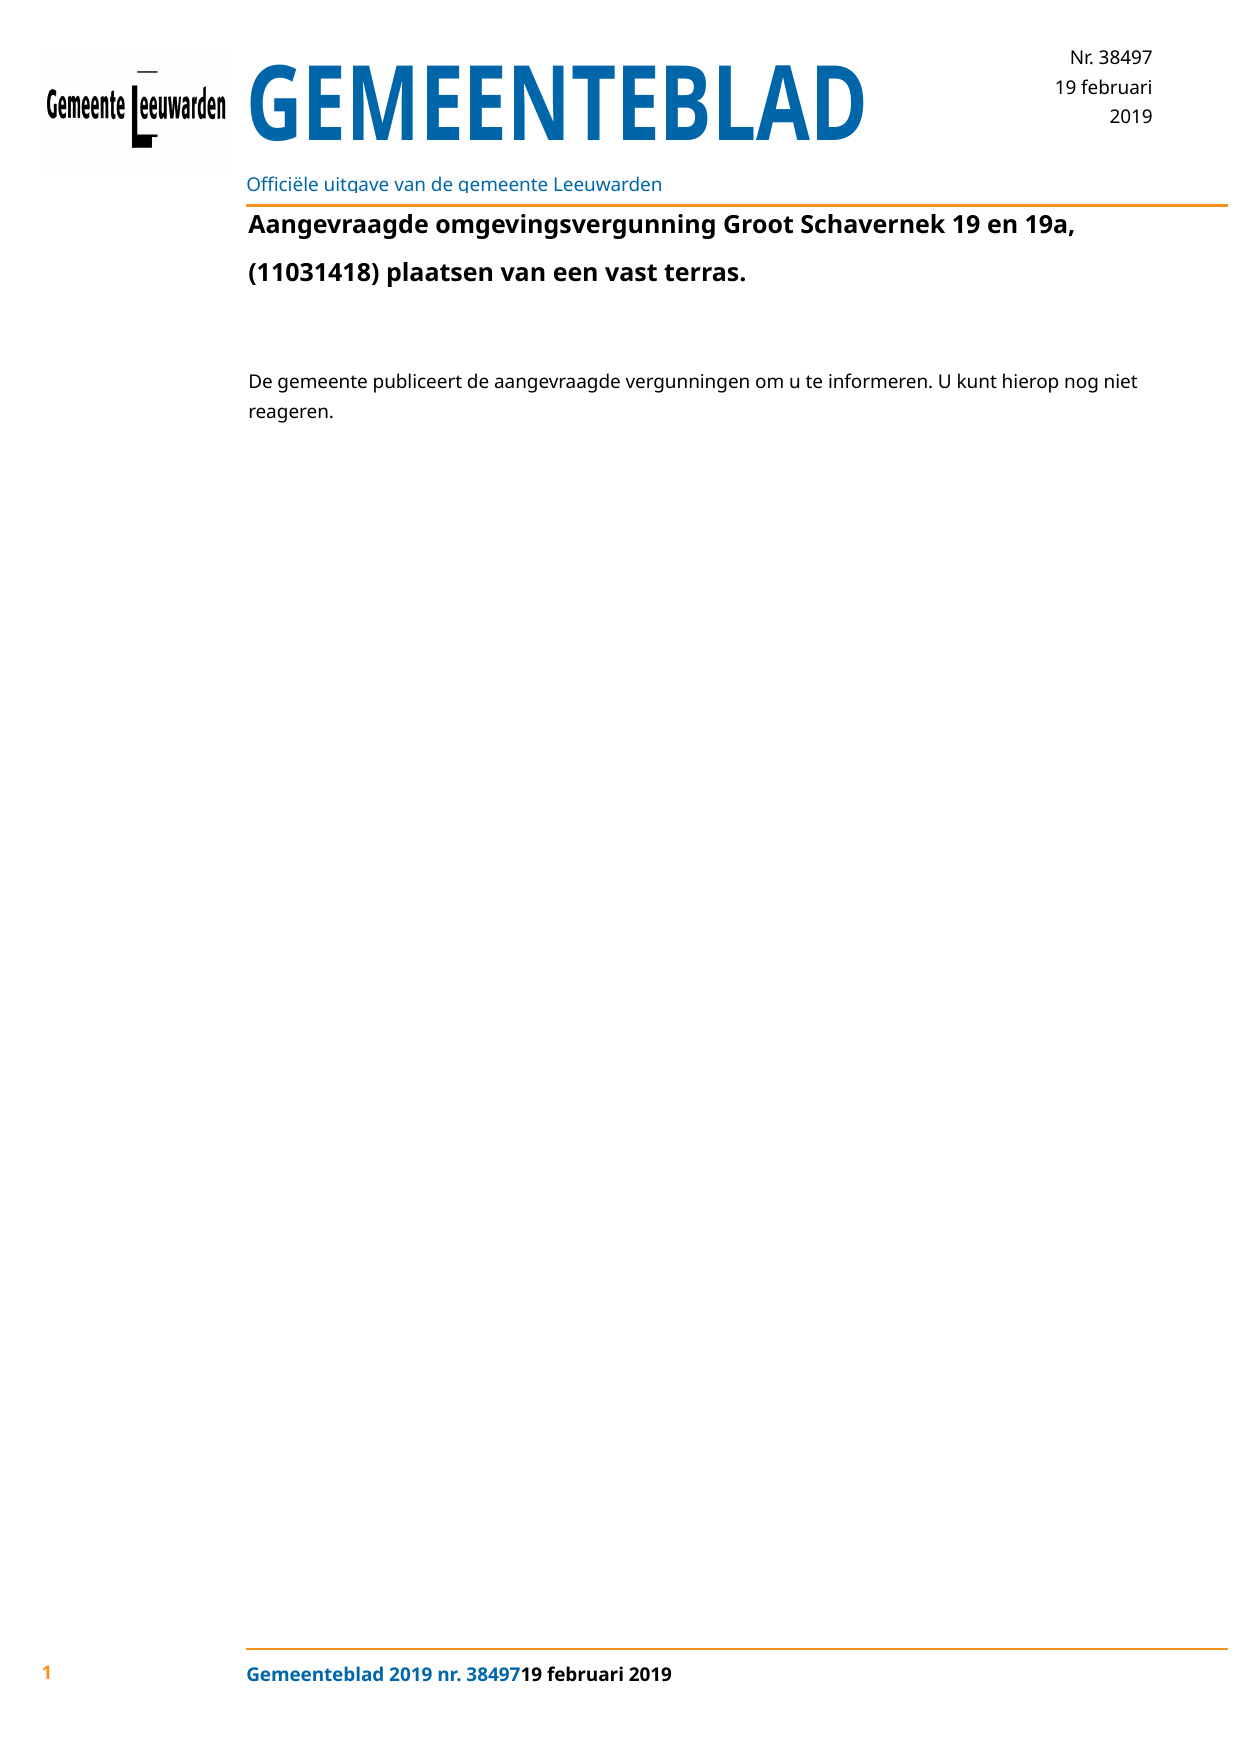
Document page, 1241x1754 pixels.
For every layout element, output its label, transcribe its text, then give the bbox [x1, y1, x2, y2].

picture [41, 47, 231, 172]
text De gemeente publiceert de aangevraagde vergunningen om u te informeren. U kunt hierop nog niet reageren. [248, 368, 1152, 424]
text Aangevraagde omgevingsvergunning Groot Schavernek 19 en 19a, (11031418) plaatsen van een vast terras. [248, 207, 1152, 288]
